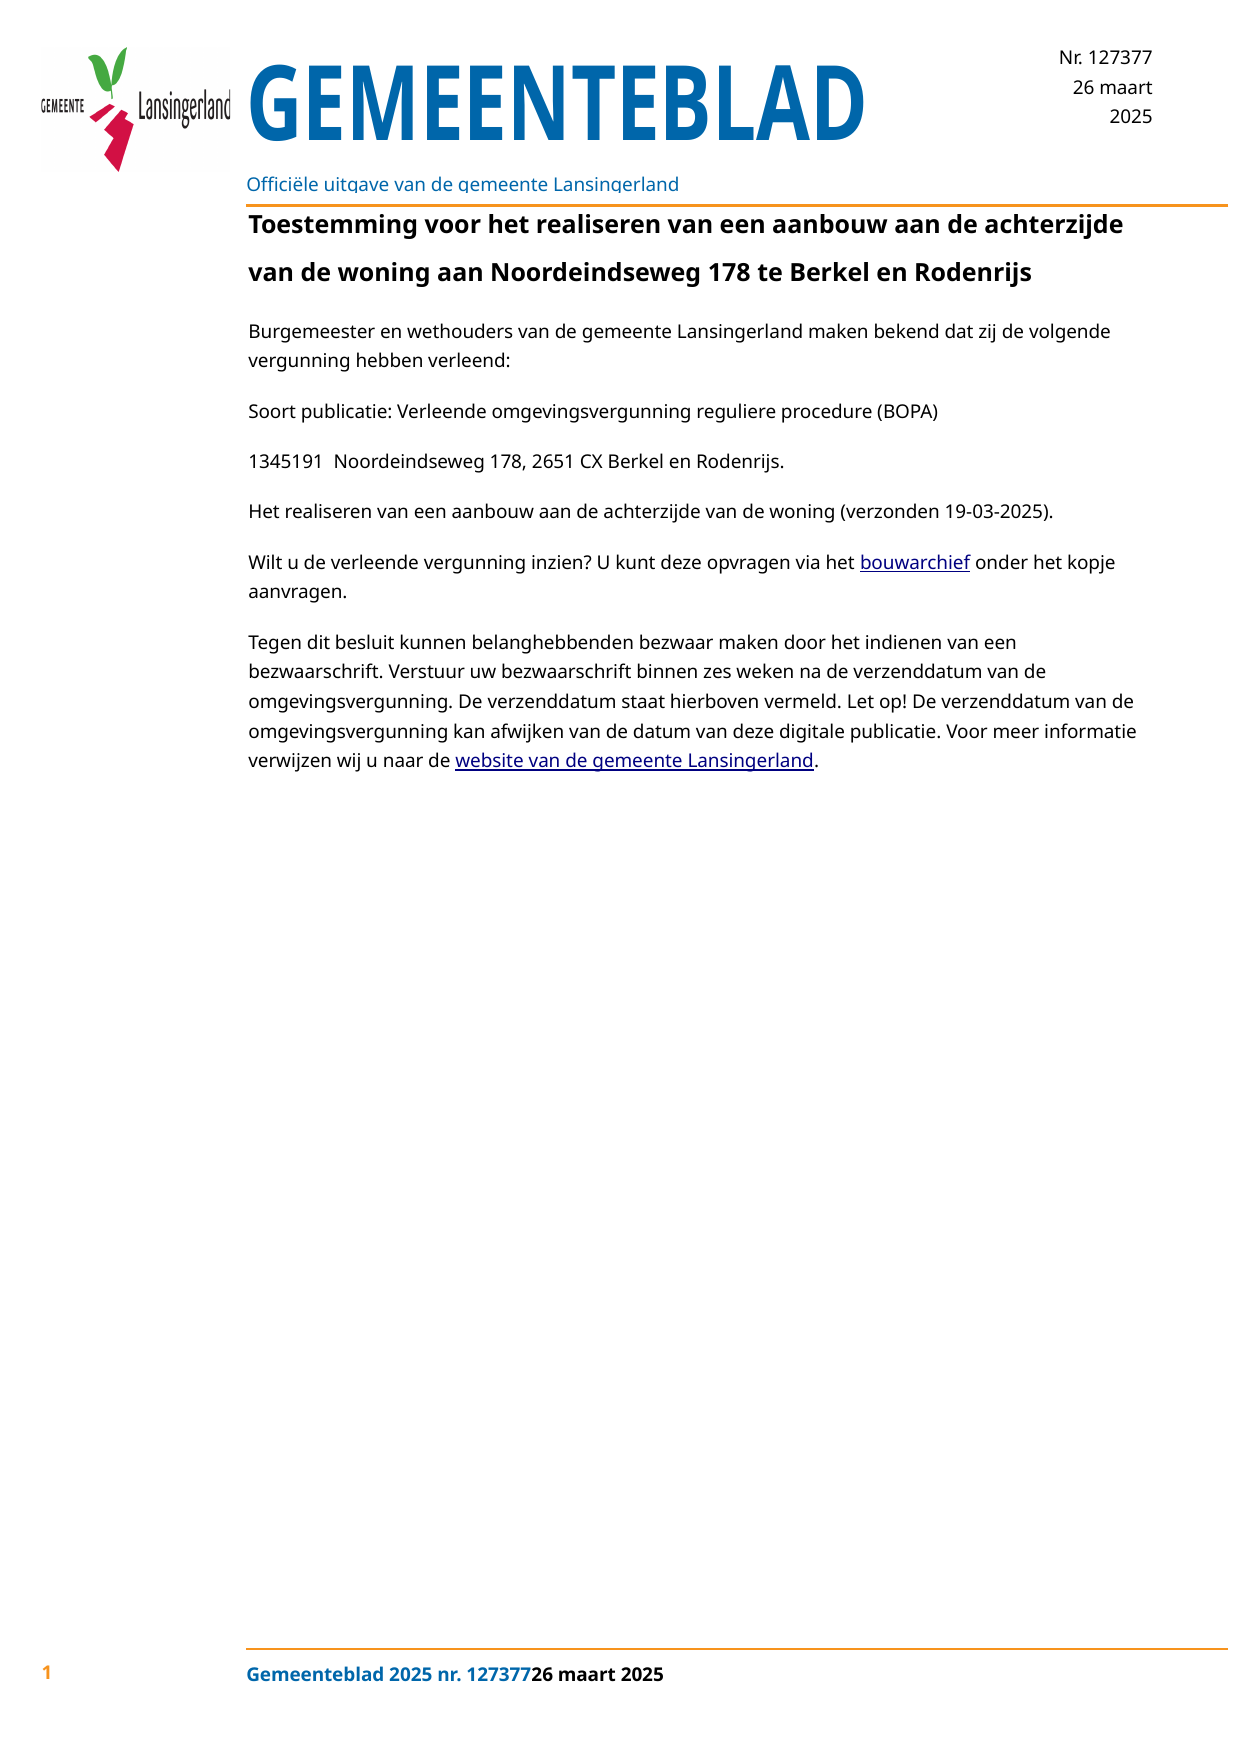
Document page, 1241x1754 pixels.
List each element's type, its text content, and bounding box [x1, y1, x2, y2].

text 1345191 Noordeindseweg 178, 2651 CX Berkel en Rodenrijs. [248, 448, 1152, 474]
picture [41, 47, 231, 172]
text Tegen dit besluit kunnen belanghebbenden bezwaar maken door het indienen van een bezwaarschrift. Verstuur uw bezwaarschrift binnen zes weken na de verzenddatum van de omgevingsvergunning. De verzenddatum staat hierboven vermeld. Let op! De verzenddatum van de omgevingsvergunning kan afwijken van de datum van deze digitale publicatie. Voor meer informatie verwijzen wij u naar de website van de gemeente Lansingerland. [248, 629, 1152, 773]
text Burgemeester en wethouders van de gemeente Lansingerland maken bekend dat zij de volgende vergunning hebben verleend: [248, 318, 1152, 373]
text Toestemming voor het realiseren van een aanbouw aan de achterzijde van de woning aan Noordeindseweg 178 te Berkel en Rodenrijs [248, 207, 1152, 288]
text Soort publicatie: Verleende omgevingsvergunning reguliere procedure (BOPA) [248, 398, 1152, 424]
text Wilt u de verleende vergunning inzien? U kunt deze opvragen via het bouwarchief onder het kopje aanvragen. [248, 549, 1152, 604]
text Het realiseren van een aanbouw aan de achterzijde van de woning (verzonden 19-03-2025). [248, 499, 1152, 524]
